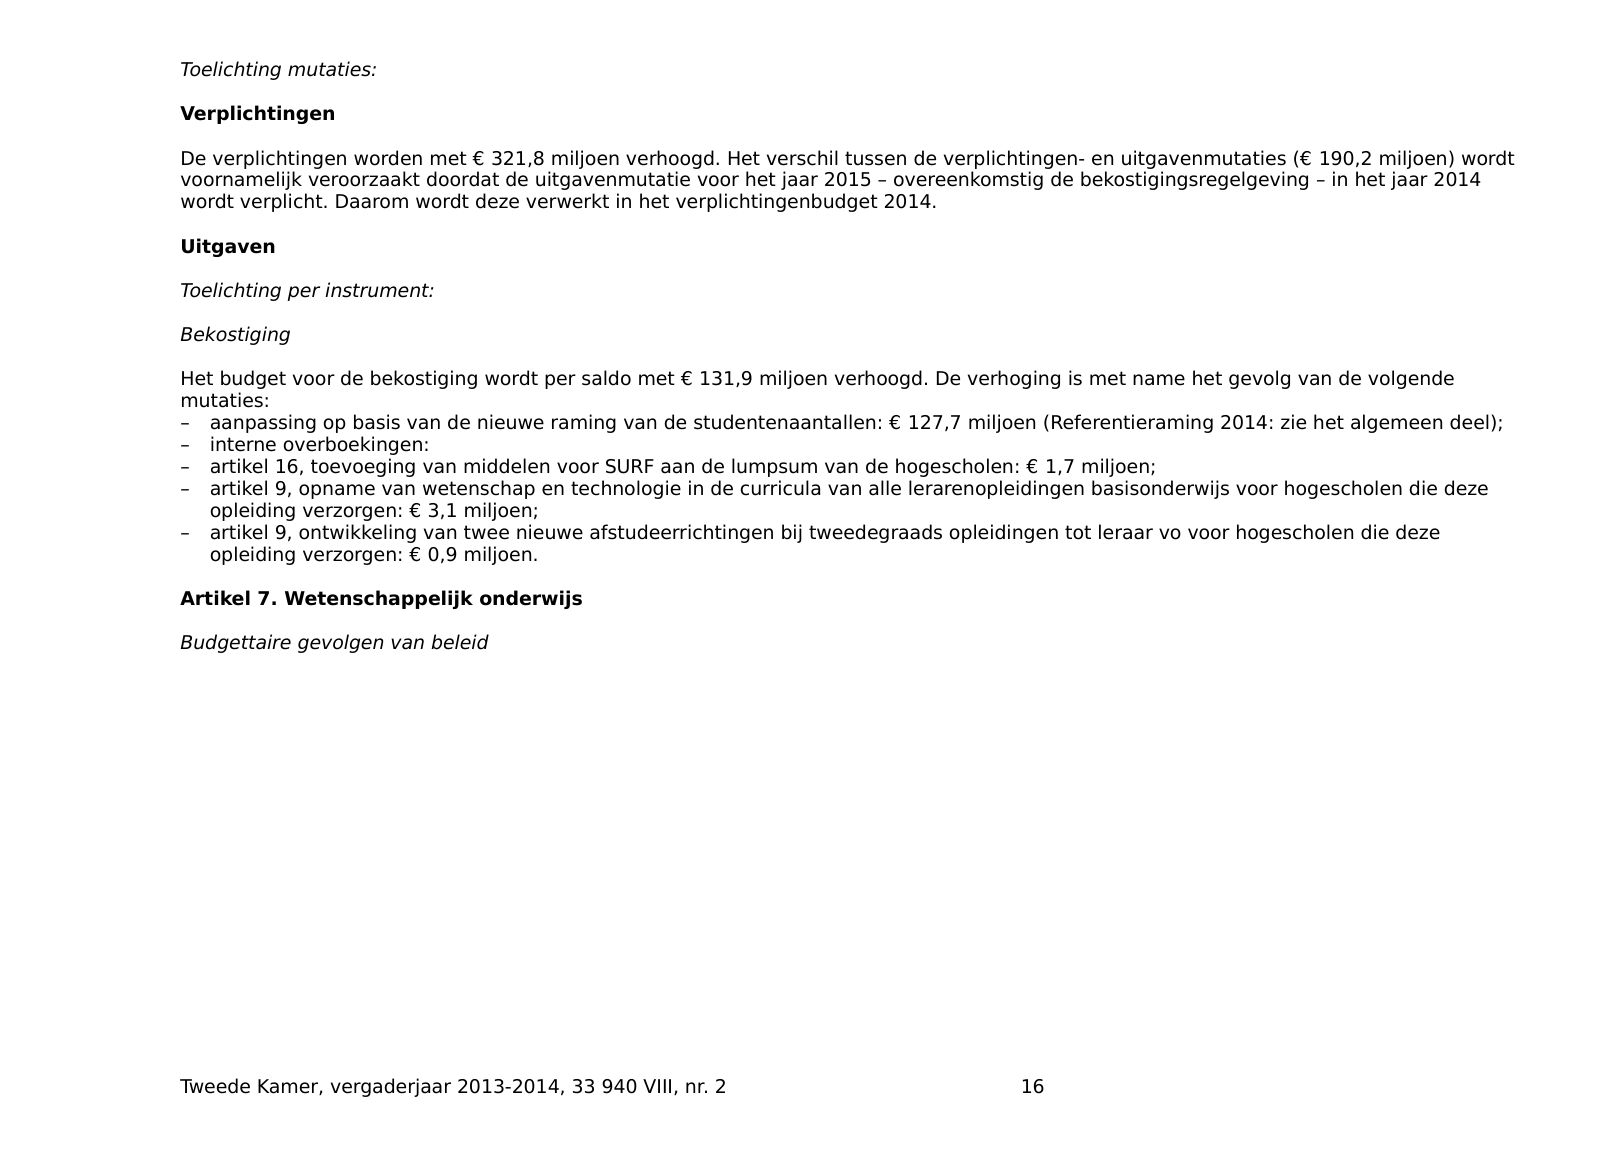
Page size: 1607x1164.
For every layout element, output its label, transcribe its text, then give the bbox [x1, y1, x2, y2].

subtitle Verplichtingen [180, 103, 1529, 125]
text – aanpassing op basis van de nieuwe raming van de studentenaantallen: € 127,7 miljoen (Referentieraming 2014: zie het algemeen deel); [180, 412, 1529, 434]
subtitle Toelichting mutaties: [180, 59, 1529, 81]
text Het budget voor de bekostiging wordt per saldo met € 131,9 miljoen verhoogd. De verhoging is met name het gevolg van de volgende mutaties: [180, 368, 1529, 412]
subtitle Artikel 7. Wetenschappelijk onderwijs [180, 588, 1529, 610]
subtitle Bekostiging [180, 324, 1529, 346]
subtitle Uitgaven [180, 236, 1529, 257]
subtitle Budgettaire gevolgen van beleid [180, 632, 1529, 654]
text – artikel 9, ontwikkeling van twee nieuwe afstudeerrichtingen bij tweedegraads opleidingen tot leraar vo voor hogescholen die deze opleiding verzorgen: € 0,9 miljoen. [180, 522, 1529, 566]
text De verplichtingen worden met € 321,8 miljoen verhoogd. Het verschil tussen de verplichtingen- en uitgavenmutaties (€ 190,2 miljoen) wordt voornamelijk veroorzaakt doordat de uitgavenmutatie voor het jaar 2015 – overeenkomstig de bekostigingsregelgeving – in het jaar 2014 wordt verplicht. Daarom wordt deze verwerkt in het verplichtingenbudget 2014. [180, 147, 1529, 213]
text – interne overboekingen: [180, 434, 1529, 456]
text – artikel 9, opname van wetenschap en technologie in de curricula van alle lerarenopleidingen basisonderwijs voor hogescholen die deze opleiding verzorgen: € 3,1 miljoen; [180, 478, 1529, 522]
subtitle Toelichting per instrument: [180, 280, 1529, 302]
text – artikel 16, toevoeging van middelen voor SURF aan de lumpsum van de hogescholen: € 1,7 miljoen; [180, 456, 1529, 478]
